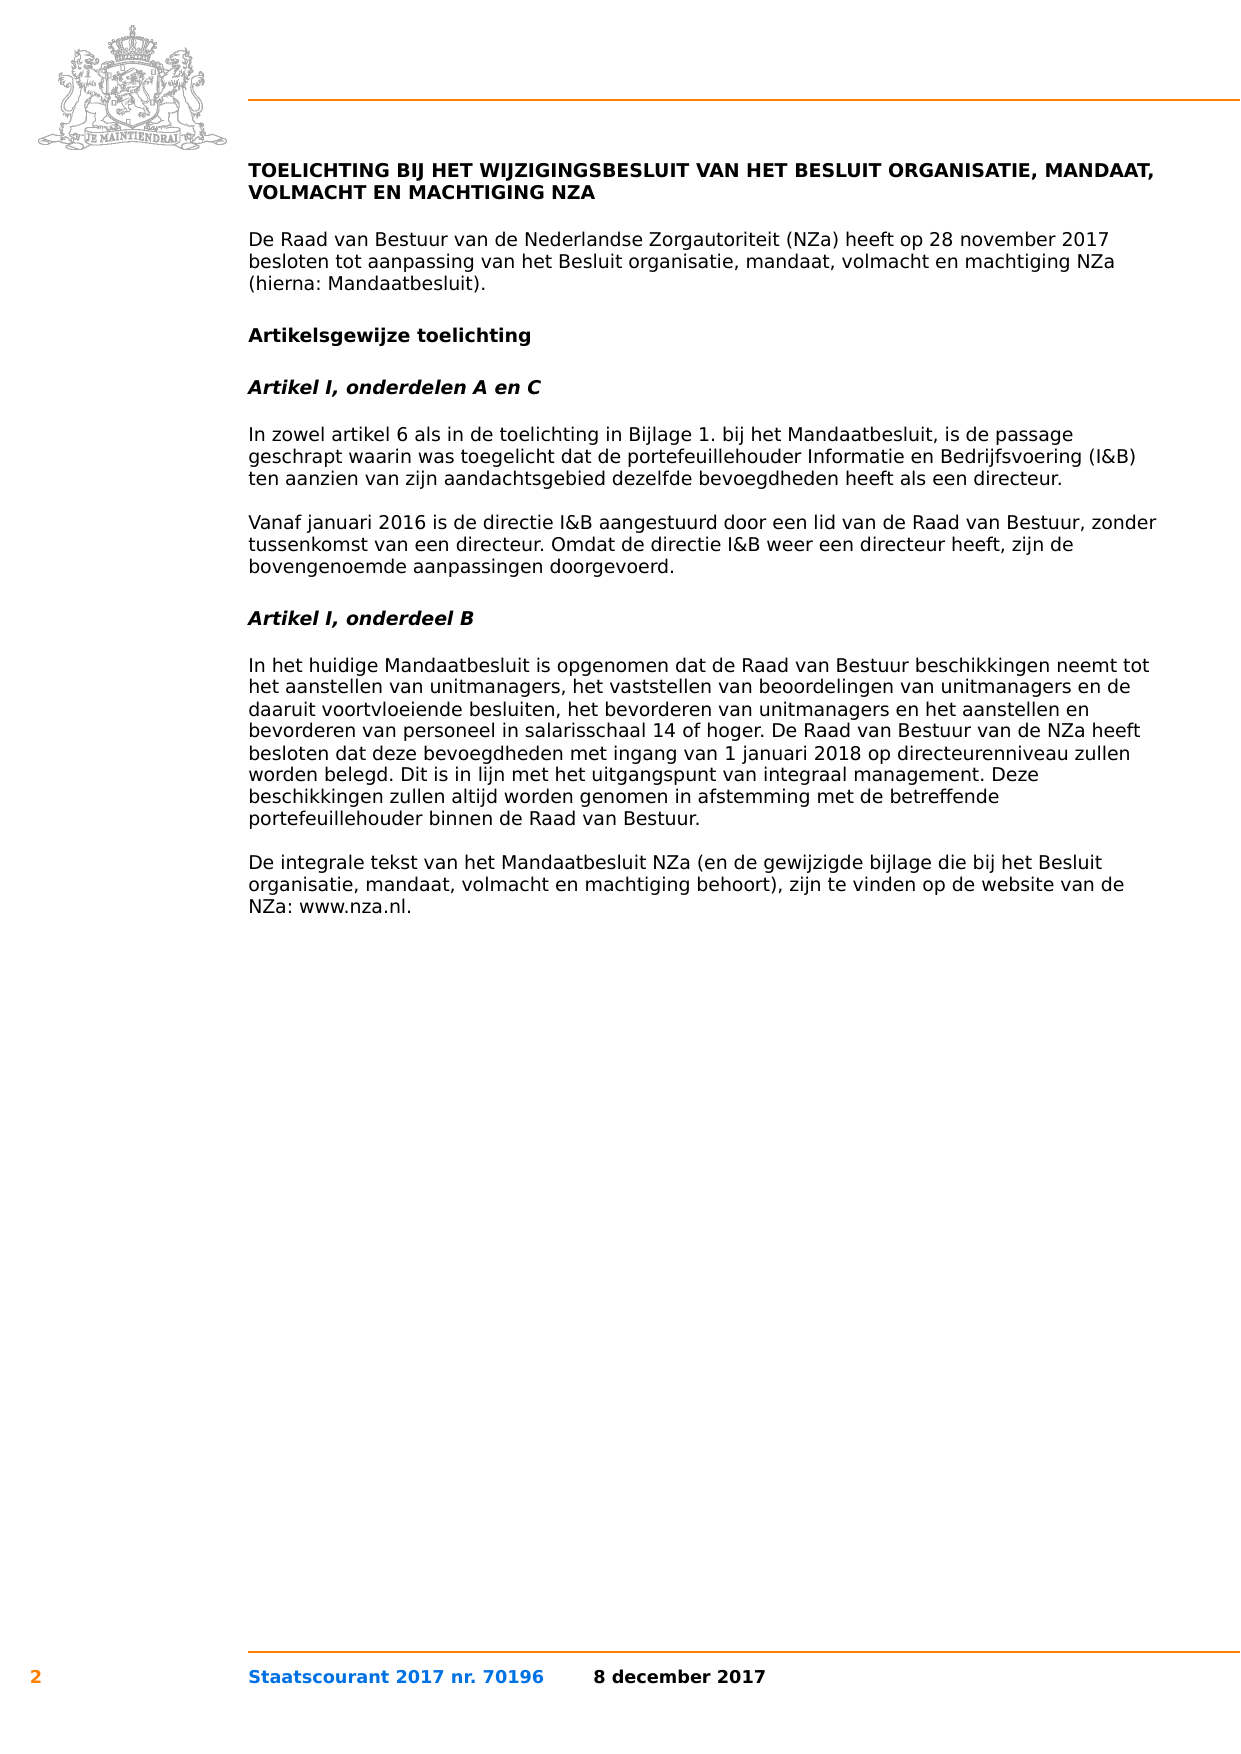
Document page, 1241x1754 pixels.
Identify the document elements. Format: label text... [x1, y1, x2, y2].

text Vanaf januari 2016 is de directie I&B aangestuurd door een lid van de Raad van Bestuur, zonder tussenkomst van een directeur. Omdat de directie I&B weer een directeur heeft, zijn de bovengenoemde aanpassingen doorgevoerd. [248, 512, 1163, 577]
text De integrale tekst van het Mandaatbesluit NZa (en de gewijzigde bijlage die bij het Besluit organisatie, mandaat, volmacht en machtiging behoort), zijn te vinden op de website van de NZa: www.nza.nl. [248, 852, 1163, 918]
text In zowel artikel 6 als in de toelichting in Bijlage 1. bij het Mandaatbesluit, is de passage geschrapt waarin was toegelicht dat de portefeuillehouder Informatie en Bedrijfsvoering (I&B) ten aanzien van zijn aandachtsgebied dezelfde bevoegdheden heeft als een directeur. [248, 424, 1163, 490]
text In het huidige Mandaatbesluit is opgenomen dat de Raad van Bestuur beschikkingen neemt tot het aanstellen van unitmanagers, het vaststellen van beoordelingen van unitmanagers en de daaruit voortvloeiende besluiten, het bevorderen van unitmanagers en het aanstellen en bevorderen van personeel in salarisschaal 14 of hoger. De Raad van Bestuur van de NZa heeft besloten dat deze bevoegdheden met ingang van 1 januari 2018 op directeurenniveau zullen worden belegd. Dit is in lijn met het uitgangspunt van integraal management. Deze beschikkingen zullen altijd worden genomen in afstemming met de betreffende portefeuillehouder binnen de Raad van Bestuur. [248, 654, 1163, 830]
picture [38, 25, 227, 150]
text De Raad van Bestuur van de Nederlandse Zorgautoriteit (NZa) heeft op 28 november 2017 besloten tot aanpassing van het Besluit organisatie, mandaat, volmacht en machtiging NZa (hierna: Mandaatbesluit). [248, 229, 1163, 295]
subtitle Artikel I, onderdeel B [248, 607, 1163, 629]
subtitle TOELICHTING BIJ HET WIJZIGINGSBESLUIT VAN HET BESLUIT ORGANISATIE, MANDAAT, VOLMACHT EN MACHTIGING NZA [248, 160, 1163, 204]
subtitle Artikelsgewijze toelichting [248, 325, 1163, 347]
subtitle Artikel I, onderdelen A en C [248, 377, 1163, 399]
